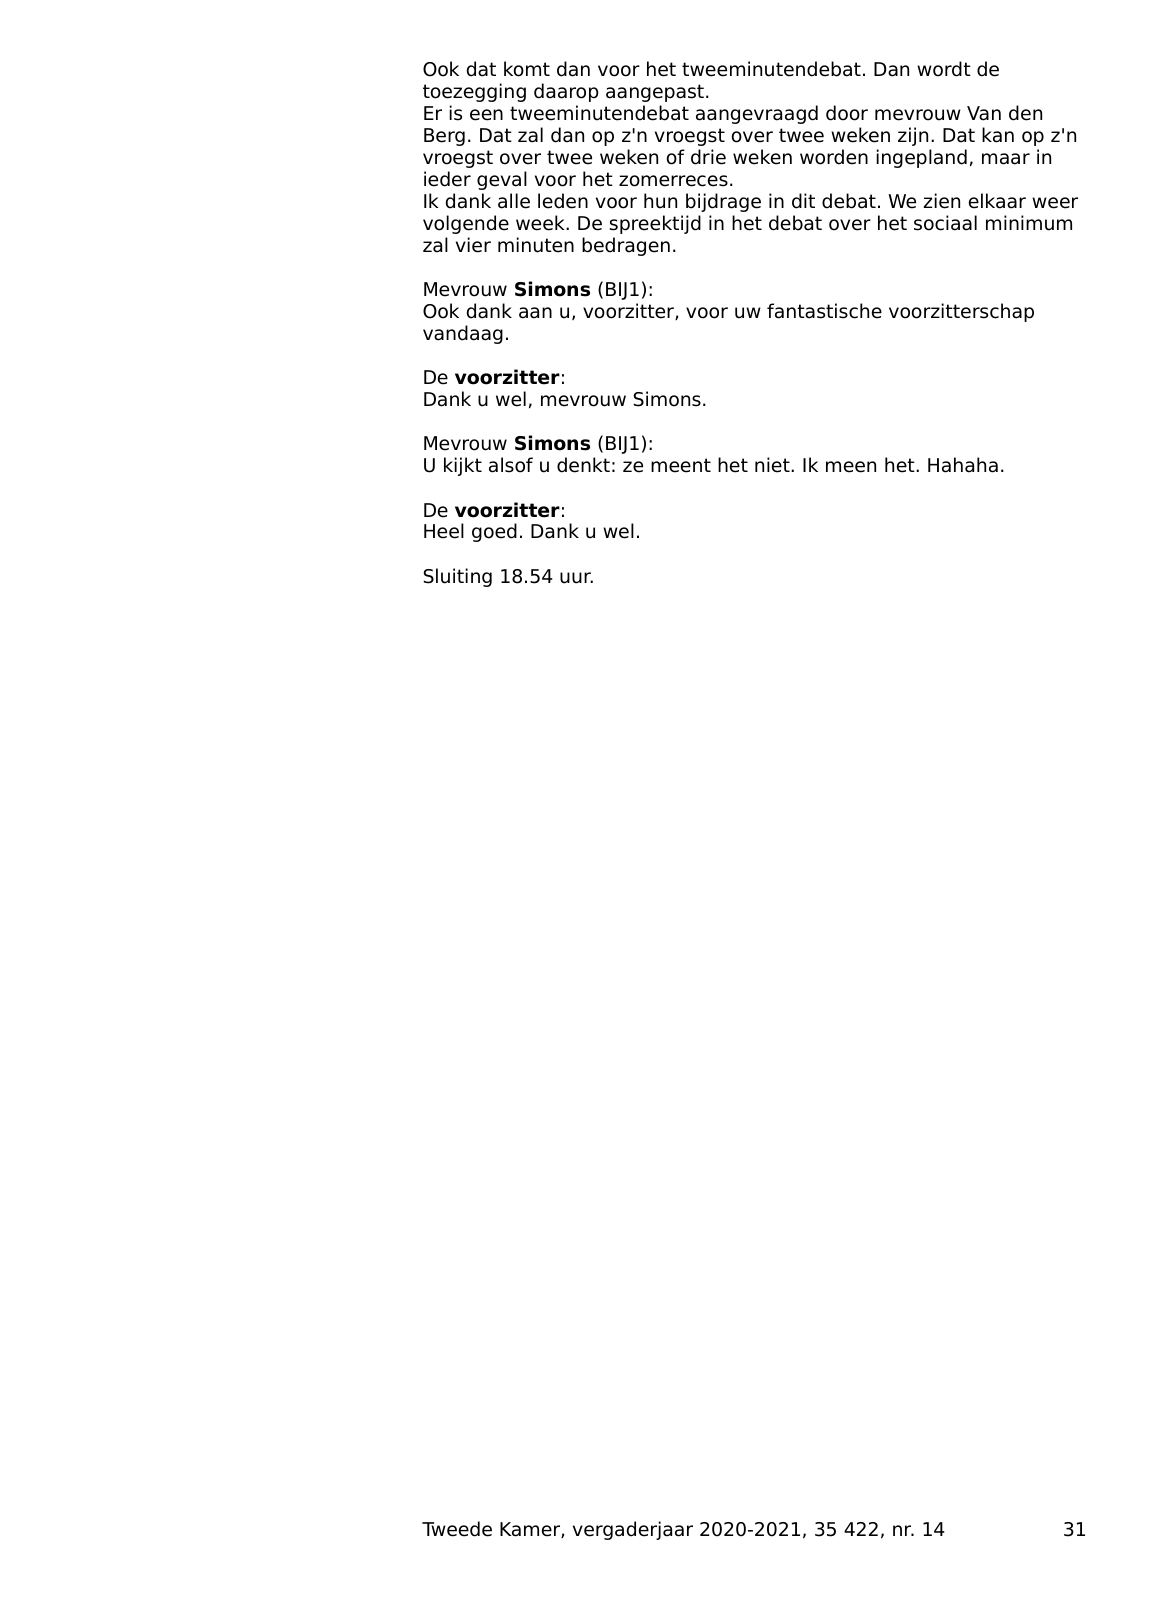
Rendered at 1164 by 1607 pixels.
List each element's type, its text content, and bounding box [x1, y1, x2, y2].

text Er is een tweeminutendebat aangevraagd door mevrouw Van den Berg. Dat zal dan op z'n vroegst over twee weken zijn. Dat kan op z'n vroegst over twee weken of drie weken worden ingepland, maar in ieder geval voor het zomerreces. [422, 103, 1087, 191]
text Mevrouw Simons (BIJ1): [422, 433, 1087, 455]
text Ik dank alle leden voor hun bijdrage in dit debat. We zien elkaar weer volgende week. De spreektijd in het debat over het sociaal minimum zal vier minuten bedragen. [422, 191, 1087, 257]
text Heel goed. Dank u wel. [422, 521, 1087, 543]
text De voorzitter: [422, 367, 1087, 389]
text Dank u wel, mevrouw Simons. [422, 389, 1087, 411]
text Ook dat komt dan voor het tweeminutendebat. Dan wordt de toezegging daarop aangepast. [422, 59, 1087, 103]
text Mevrouw Simons (BIJ1): [422, 279, 1087, 301]
text Sluiting 18.54 uur. [422, 566, 1087, 588]
text U kijkt alsof u denkt: ze meent het niet. Ik meen het. Hahaha. [422, 455, 1087, 477]
text Ook dank aan u, voorzitter, voor uw fantastische voorzitterschap vandaag. [422, 301, 1087, 345]
text De voorzitter: [422, 499, 1087, 521]
